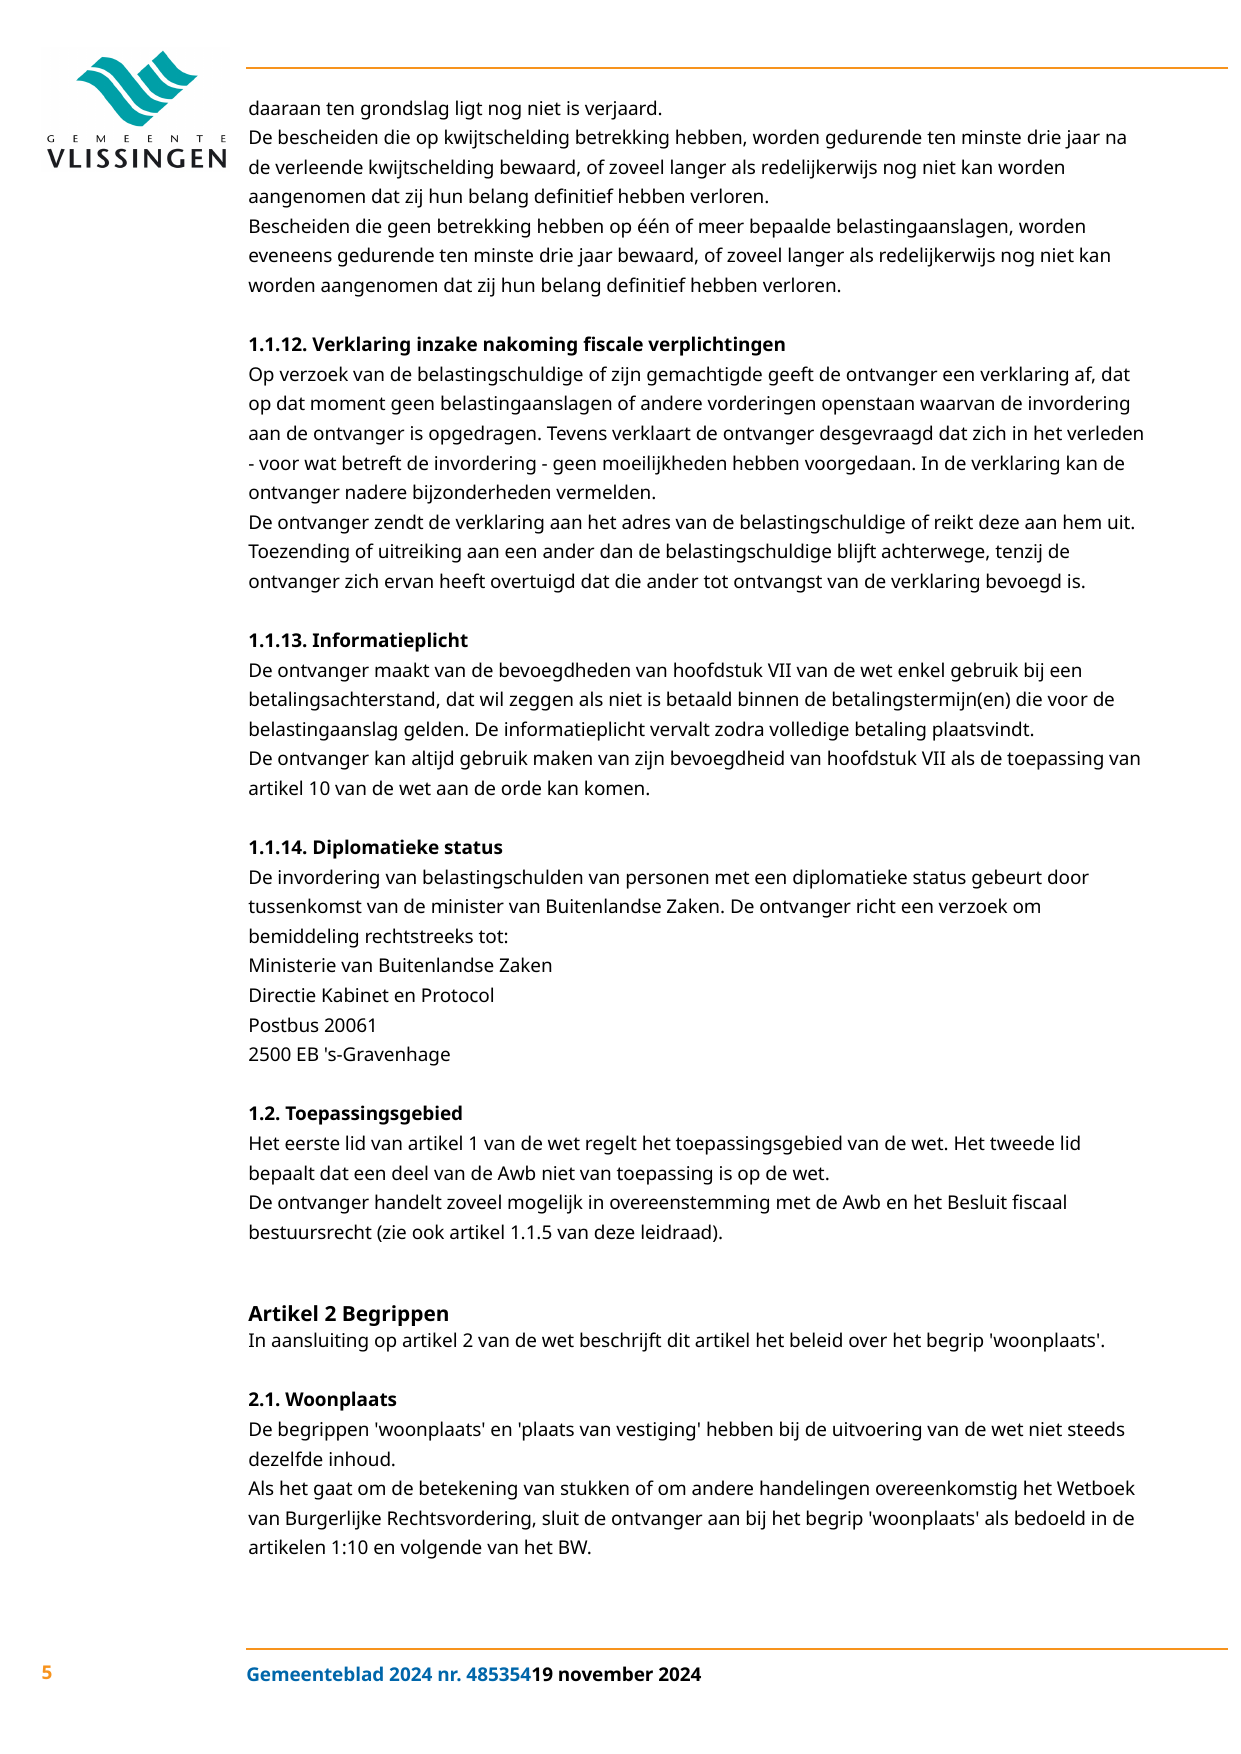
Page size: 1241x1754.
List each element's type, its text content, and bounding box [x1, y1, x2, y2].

text Als het gaat om de betekening van stukken of om andere handelingen overeenkomstig het Wetboek van Burgerlijke Rechtsvordering, sluit de ontvanger aan bij het begrip 'woonplaats' als bedoeld in de artikelen 1:10 en volgende van het BW. [248, 1475, 1152, 1560]
text De ontvanger kan altijd gebruik maken van zijn bevoegdheid van hoofdstuk VII als de toepassing van artikel 10 van de wet aan de orde kan komen. [248, 746, 1152, 801]
text Postbus 20061 [248, 1012, 1152, 1038]
text daaraan ten grondslag ligt nog niet is verjaard. [248, 95, 1152, 121]
text 1.2. Toepassingsgebied [248, 1101, 1152, 1126]
text Op verzoek van de belastingschuldige of zijn gemachtigde geeft de ontvanger een verklaring af, dat op dat moment geen belastingaanslagen of andere vorderingen openstaan waarvan de invordering aan de ontvanger is opgedragen. Tevens verklaart de ontvanger desgevraagd dat zich in het verleden - voor wat betreft de invordering - geen moeilijkheden hebben voorgedaan. In de verklaring kan de ontvanger nadere bijzonderheden vermelden. [248, 361, 1152, 505]
text Het eerste lid van artikel 1 van de wet regelt het toepassingsgebied van de wet. Het tweede lid bepaalt dat een deel van de Awb niet van toepassing is op de wet. [248, 1130, 1152, 1186]
text De bescheiden die op kwijtschelding betrekking hebben, worden gedurende ten minste drie jaar na de verleende kwijtschelding bewaard, of zoveel langer als redelijkerwijs nog niet kan worden aangenomen dat zij hun belang definitief hebben verloren. [248, 124, 1152, 209]
text De ontvanger maakt van de bevoegdheden van hoofdstuk VII van de wet enkel gebruik bij een betalingsachterstand, dat wil zeggen als niet is betaald binnen de betalingstermijn(en) die voor de belastingaanslag gelden. De informatieplicht vervalt zodra volledige betaling plaatsvindt. [248, 657, 1152, 742]
picture [41, 47, 231, 172]
text De ontvanger handelt zoveel mogelijk in overeenstemming met de Awb en het Besluit fiscaal bestuursrecht (zie ook artikel 1.1.5 van deze leidraad). [248, 1189, 1152, 1245]
text 1.1.13. Informatieplicht [248, 627, 1152, 653]
text De begrippen 'woonplaats' en 'plaats van vestiging' hebben bij de uitvoering van de wet niet steeds dezelfde inhoud. [248, 1416, 1152, 1471]
text Directie Kabinet en Protocol [248, 982, 1152, 1008]
text Ministerie van Buitenlandse Zaken [248, 953, 1152, 978]
text Bescheiden die geen betrekking hebben op één of meer bepaalde belastingaanslagen, worden eveneens gedurende ten minste drie jaar bewaard, of zoveel langer als redelijkerwijs nog niet kan worden aangenomen dat zij hun belang definitief hebben verloren. [248, 213, 1152, 298]
text In aansluiting op artikel 2 van de wet beschrijft dit artikel het beleid over het begrip 'woonplaats'. [248, 1327, 1152, 1353]
text De ontvanger zendt de verklaring aan het adres van de belastingschuldige of reikt deze aan hem uit. Toezending of uitreiking aan een ander dan de belastingschuldige blijft achterwege, tenzij de ontvanger zich ervan heeft overtuigd dat die ander tot ontvangst van de verklaring bevoegd is. [248, 509, 1152, 594]
text Artikel 2 Begrippen [248, 1299, 1152, 1327]
text 2.1. Woonplaats [248, 1387, 1152, 1412]
text De invordering van belastingschulden van personen met een diplomatieke status gebeurt door tussenkomst van de minister van Buitenlandse Zaken. De ontvanger richt een verzoek om bemiddeling rechtstreeks tot: [248, 864, 1152, 949]
text 1.1.12. Verklaring inzake nakoming fiscale verplichtingen [248, 331, 1152, 357]
text 1.1.14. Diplomatieke status [248, 834, 1152, 860]
text 2500 EB 's-Gravenhage [248, 1041, 1152, 1067]
